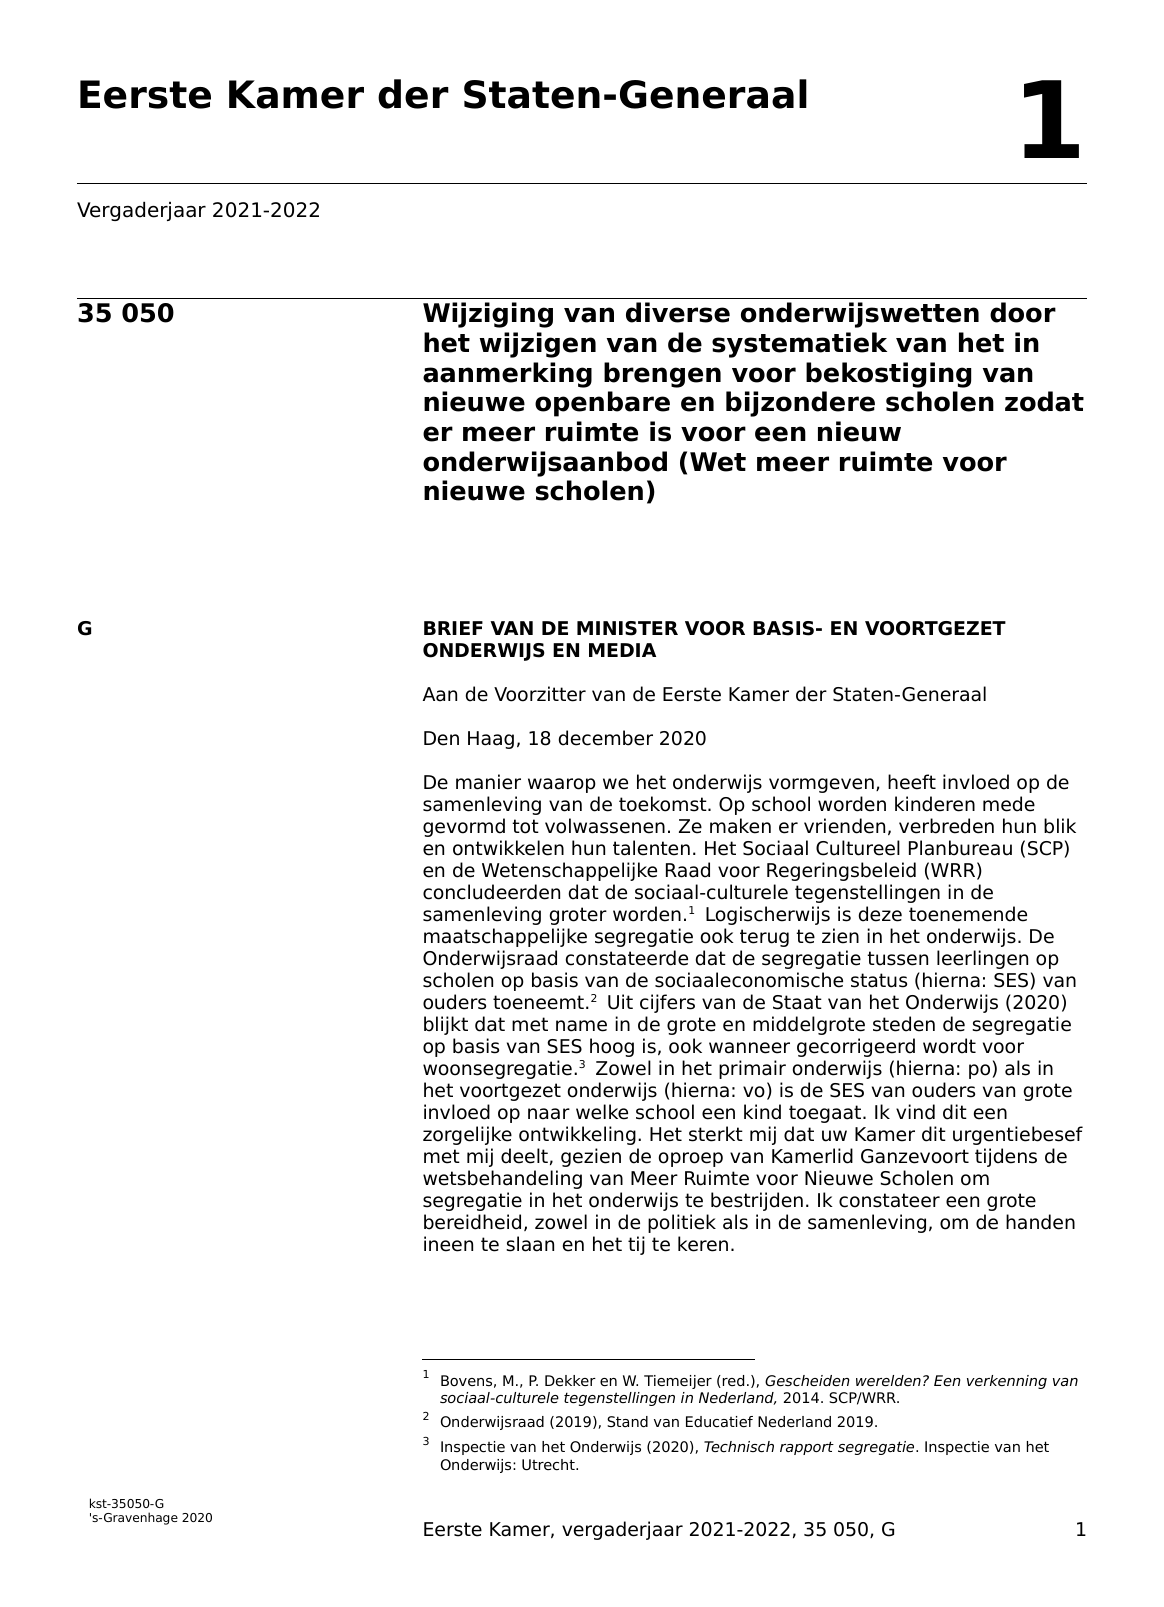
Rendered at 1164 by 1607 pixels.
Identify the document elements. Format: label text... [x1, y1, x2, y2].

text Inspectie van het Onderwijs (2020), Technisch rapport segregatie. Inspectie van het Onderwijs: Utrecht. [422, 1435, 1087, 1474]
text De manier waarop we het onderwijs vormgeven, heeft invloed op de samenleving van de toekomst. Op school worden kinderen mede gevormd tot volwassenen. Ze maken er vrienden, verbreden hun blik en ontwikkelen hun talenten. Het Sociaal Cultureel Planbureau (SCP) en de Wetenschappelijke Raad voor Regeringsbeleid (WRR) concludeerden dat de sociaal-culturele tegenstellingen in de samenleving groter worden. Logischerwijs is deze toenemende maatschappelijke segregatie ook terug te zien in het onderwijs. De Onderwijsraad constateerde dat de segregatie tussen leerlingen op scholen op basis van de sociaaleconomische status (hierna: SES) van ouders toeneemt. Uit cijfers van de Staat van het Onderwijs (2020) blijkt dat met name in de grote en middelgrote steden de segregatie op basis van SES hoog is, ook wanneer gecorrigeerd wordt voor woonsegregatie. Zowel in het primair onderwijs (hierna: po) als in het voortgezet onderwijs (hierna: vo) is de SES van ouders van grote invloed op naar welke school een kind toegaat. Ik vind dit een zorgelijke ontwikkeling. Het sterkt mij dat uw Kamer dit urgentiebesef met mij deelt, gezien de oproep van Kamerlid Ganzevoort tijdens de wetsbehandeling van Meer Ruimte voor Nieuwe Scholen om segregatie in het onderwijs te bestrijden. Ik constateer een grote bereidheid, zowel in de politiek als in de samenleving, om de handen ineen te slaan en het tij te keren. [422, 772, 1087, 1256]
text Aan de Voorzitter van de Eerste Kamer der Staten-Generaal [422, 684, 1087, 706]
table_header Eerste Kamer der Staten-Generaal [77, 59, 886, 183]
text Den Haag, 18 december 2020 [422, 728, 1087, 750]
table_header 1 [886, 59, 1087, 183]
table_cell Vergaderjaar 2021-2022 [77, 184, 1087, 298]
text 's-Gravenhage 2020 [88, 1511, 323, 1525]
text Onderwijsraad (2019), Stand van Educatief Nederland 2019. [422, 1410, 1087, 1432]
subtitle 35 050 Wijziging van diverse onderwijswetten door het wijzigen van de systematiek van het in aanmerking brengen voor bekostiging van nieuwe openbare en bijzondere scholen zodat er meer ruimte is voor een nieuw onderwijsaanbod (Wet meer ruimte voor nieuwe scholen) [77, 299, 1087, 507]
subtitle G BRIEF VAN DE MINISTER VOOR BASIS- EN VOORTGEZET ONDERWIJS EN MEDIA [77, 618, 1087, 662]
text Bovens, M., P. Dekker en W. Tiemeijer (red.), Gescheiden werelden? Een verkenning van sociaal-culturele tegenstellingen in Nederland, 2014. SCP/WRR. [422, 1368, 1087, 1407]
text kst-35050-G [88, 1497, 323, 1511]
